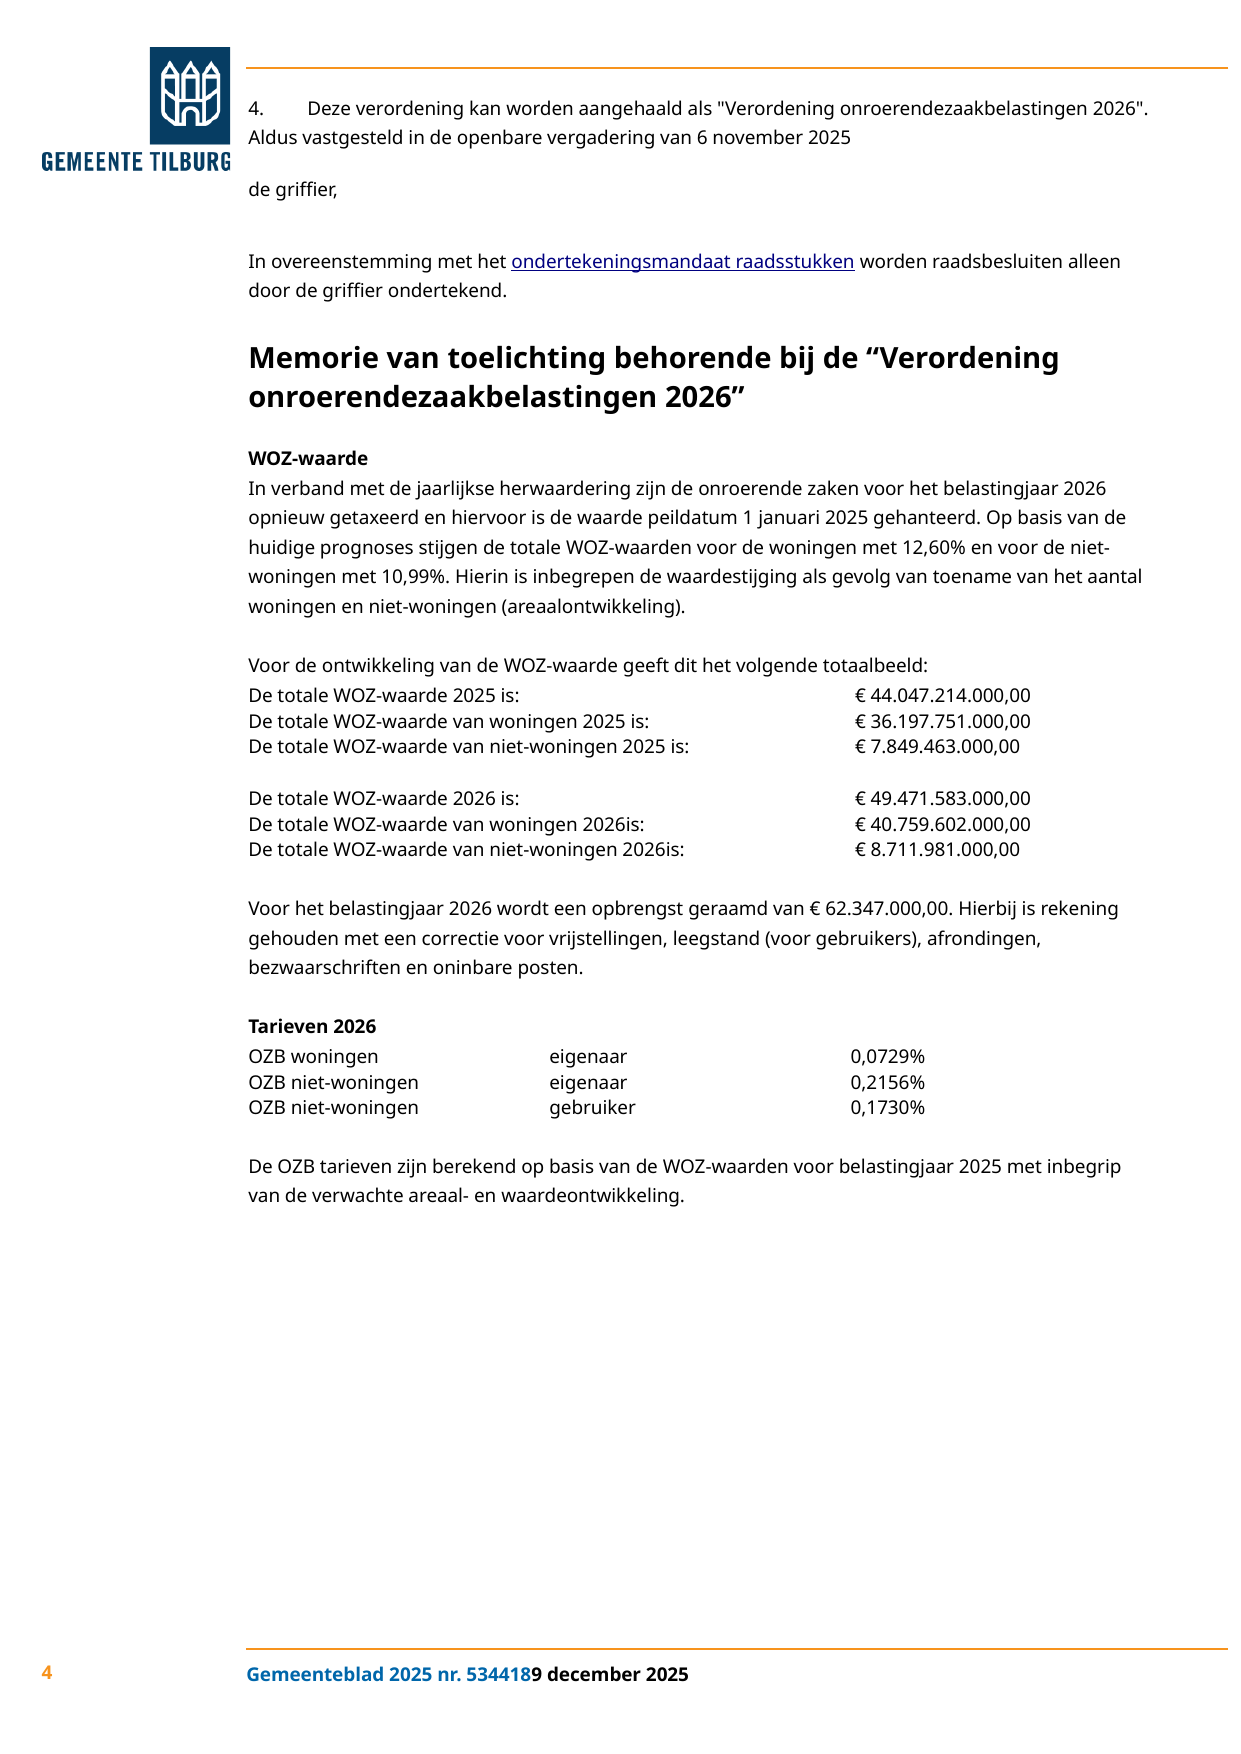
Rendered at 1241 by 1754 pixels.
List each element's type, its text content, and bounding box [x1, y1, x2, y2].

table_cell OZB niet-woningen [248, 1069, 549, 1094]
picture [41, 47, 231, 172]
table_cell [855, 759, 1152, 785]
text Aldus vastgesteld in de openbare vergadering van 6 november 2025 [248, 124, 1152, 150]
text Memorie van toelichting behorende bij de “Verordening onroerendezaakbelastingen 2026” [248, 337, 1152, 416]
text de griffier, [248, 176, 1152, 202]
table_header eigenaar [549, 1043, 850, 1069]
text In verband met de jaarlijkse herwaardering zijn de onroerende zaken voor het belastingjaar 2026 opnieuw getaxeerd en hiervoor is de waarde peildatum 1 januari 2025 gehanteerd. Op basis van de huidige prognoses stijgen de totale WOZ-waarden voor de woningen met 12,60% en voor de niet-woningen met 10,99%. Hierin is inbegrepen de waardestijging als gevolg van toename van het aantal woningen en niet-woningen (areaalontwikkeling). [248, 475, 1152, 619]
table_cell € 40.759.602.000,00 [855, 811, 1152, 837]
table_header € 44.047.214.000,00 [855, 682, 1152, 708]
text Tarieven 2026 [248, 1013, 1152, 1039]
table_cell gebruiker [549, 1095, 850, 1120]
table_cell € 49.471.583.000,00 [855, 785, 1152, 811]
table_cell € 8.711.981.000,00 [855, 837, 1152, 862]
text In overeenstemming met het ondertekeningsmandaat raadsstukken worden raadsbesluiten alleen door de griffier ondertekend. [248, 248, 1152, 303]
text WOZ-waarde [248, 445, 1152, 471]
table_header 0,0729% [850, 1043, 1152, 1069]
table_cell 0,2156% [850, 1069, 1152, 1094]
table_cell De totale WOZ-waarde 2026 is: [248, 785, 855, 811]
text Voor de ontwikkeling van de WOZ-waarde geeft dit het volgende totaalbeeld: [248, 652, 1152, 678]
table_cell € 36.197.751.000,00 [855, 708, 1152, 734]
table_cell [248, 759, 855, 785]
table_header De totale WOZ-waarde 2025 is: [248, 682, 855, 708]
table_cell eigenaar [549, 1069, 850, 1094]
table_cell De totale WOZ-waarde van woningen 2025 is: [248, 708, 855, 734]
list Deze verordening kan worden aangehaald als "Verordening onroerendezaakbelastingen 2026". [248, 95, 1152, 121]
table_cell OZB niet-woningen [248, 1095, 549, 1120]
table_cell De totale WOZ-waarde van woningen 2026is: [248, 811, 855, 837]
table_cell De totale WOZ-waarde van niet-woningen 2026is: [248, 837, 855, 862]
table_cell € 7.849.463.000,00 [855, 734, 1152, 759]
table_cell De totale WOZ-waarde van niet-woningen 2025 is: [248, 734, 855, 759]
table_cell 0,1730% [850, 1095, 1152, 1120]
text De OZB tarieven zijn berekend op basis van de WOZ-waarden voor belastingjaar 2025 met inbegrip van de verwachte areaal- en waardeontwikkeling. [248, 1153, 1152, 1208]
text Voor het belastingjaar 2026 wordt een opbrengst geraamd van € 62.347.000,00. Hierbij is rekening gehouden met een correctie voor vrijstellingen, leegstand (voor gebruikers), afrondingen, bezwaarschriften en oninbare posten. [248, 895, 1152, 980]
table_header OZB woningen [248, 1043, 549, 1069]
